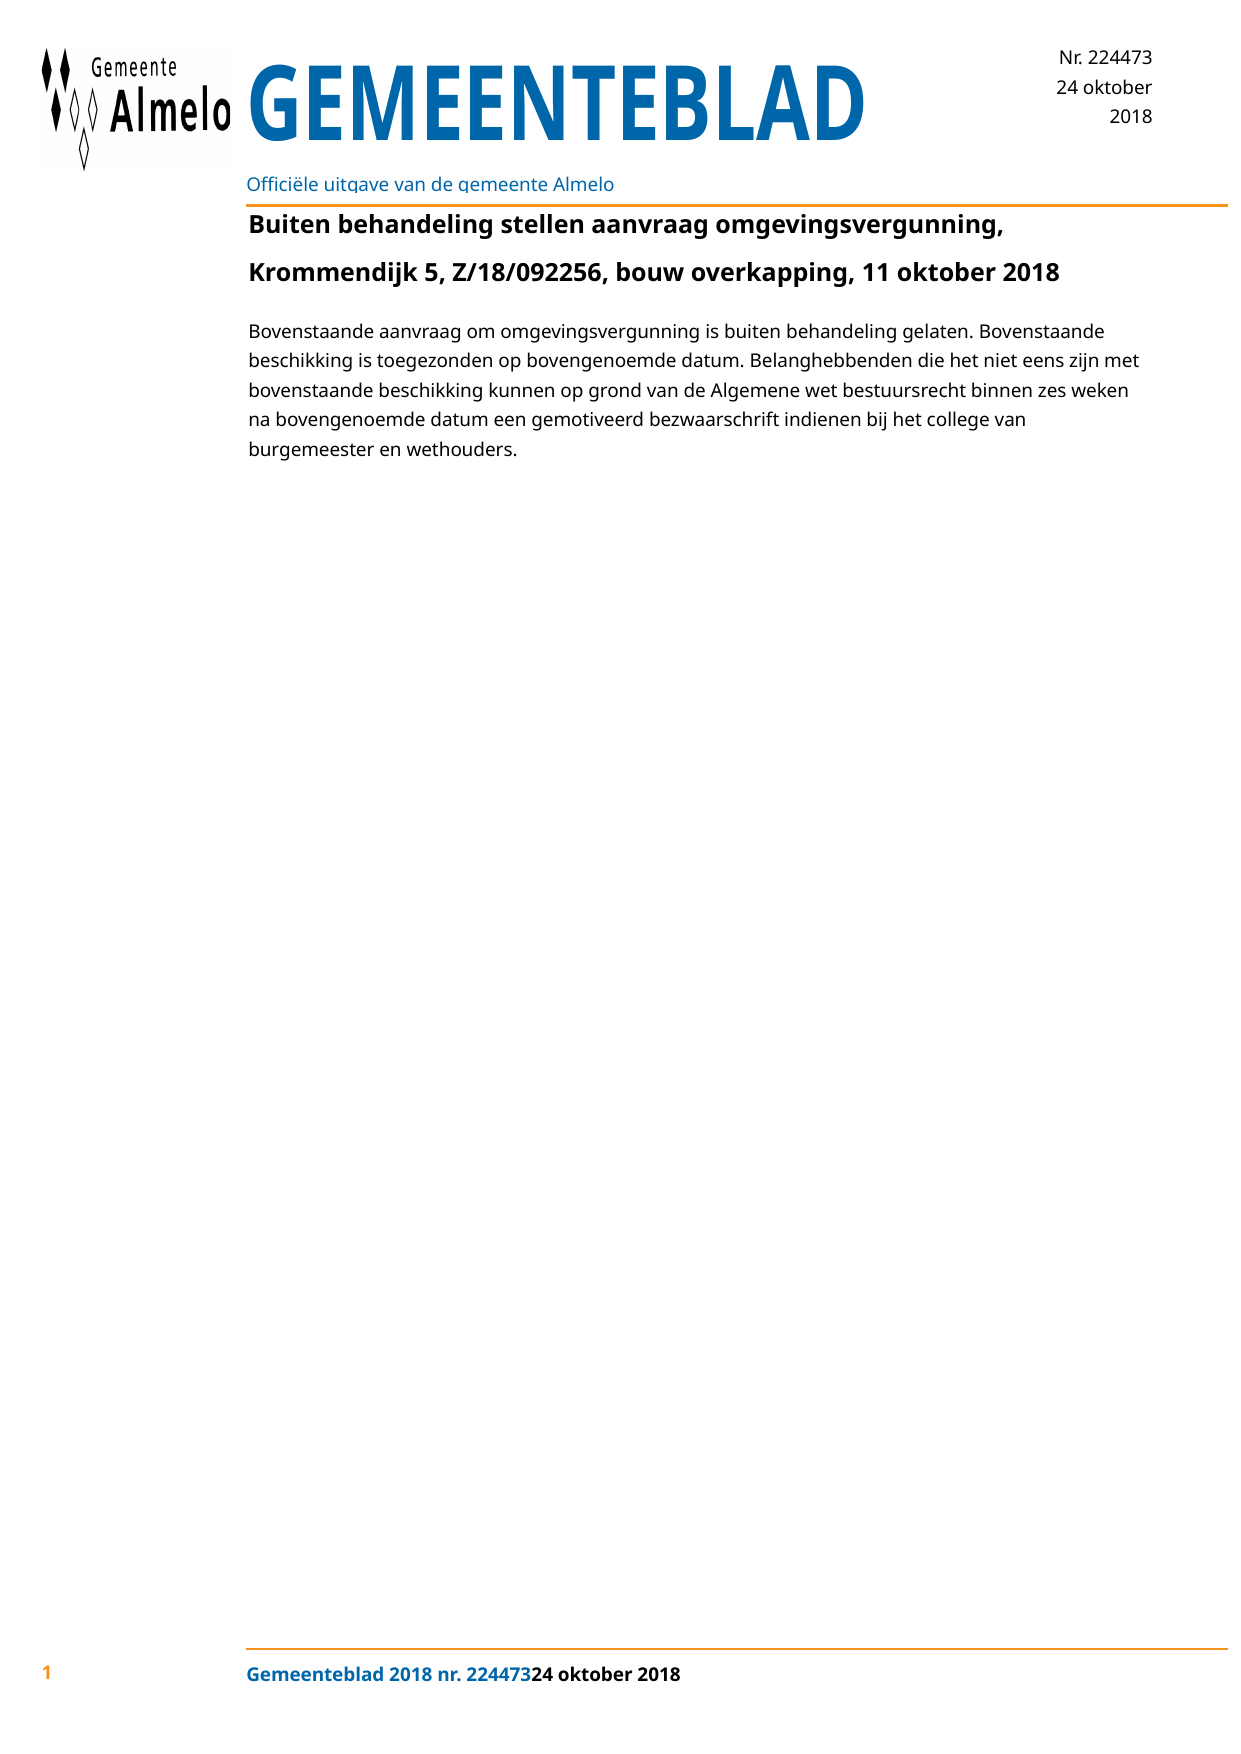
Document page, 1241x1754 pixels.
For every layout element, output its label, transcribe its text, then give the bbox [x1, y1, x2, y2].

text Bovenstaande aanvraag om omgevingsvergunning is buiten behandeling gelaten. Bovenstaande beschikking is toegezonden op bovengenoemde datum. Belanghebbenden die het niet eens zijn met bovenstaande beschikking kunnen op grond van de Algemene wet bestuursrecht binnen zes weken na bovengenoemde datum een gemotiveerd bezwaarschrift indienen bij het college van burgemeester en wethouders. [248, 318, 1152, 462]
picture [41, 47, 231, 172]
text Buiten behandeling stellen aanvraag omgevingsvergunning, Krommendijk 5, Z/18/092256, bouw overkapping, 11 oktober 2018 [248, 207, 1152, 288]
